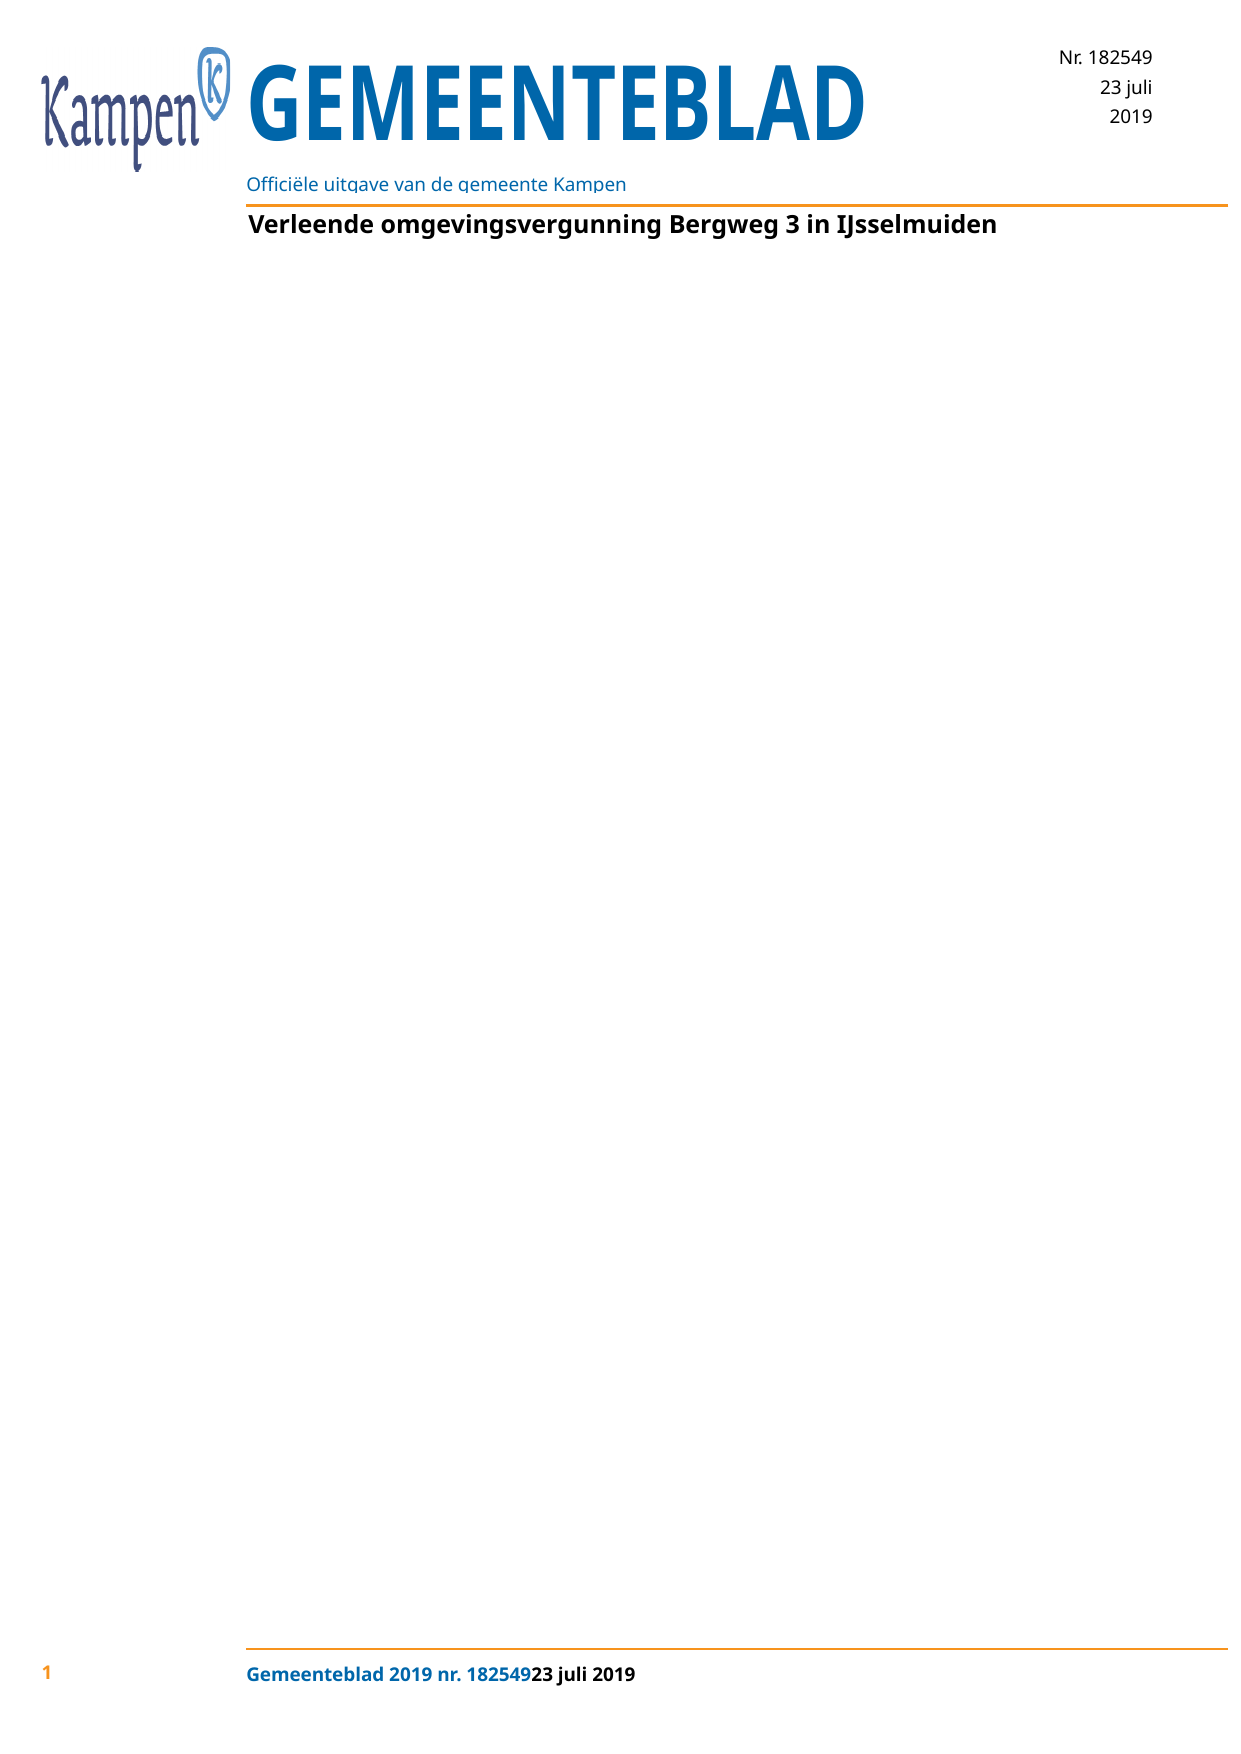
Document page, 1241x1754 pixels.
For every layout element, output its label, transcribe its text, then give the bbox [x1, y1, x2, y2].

text Verleende omgevingsvergunning Bergweg 3 in IJsselmuiden [248, 207, 1152, 241]
picture [41, 47, 231, 172]
